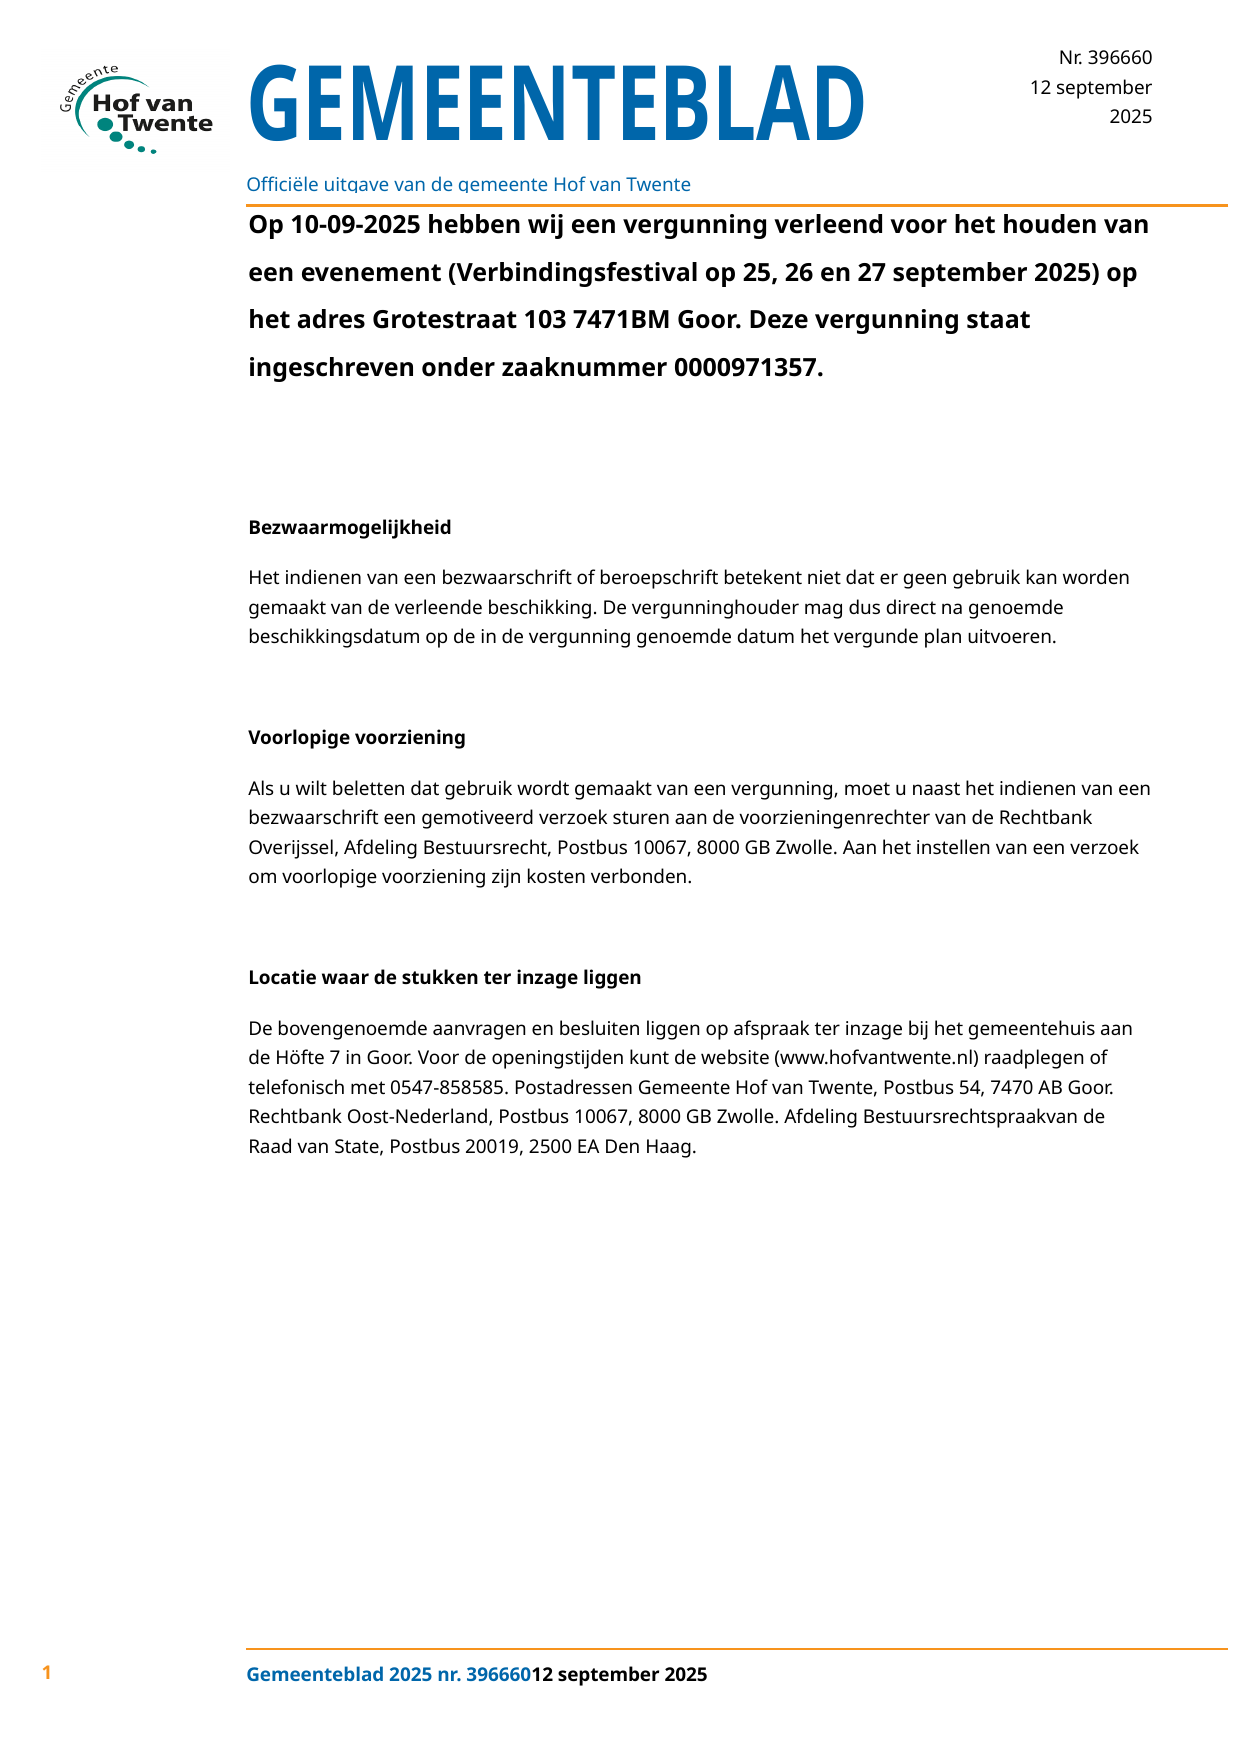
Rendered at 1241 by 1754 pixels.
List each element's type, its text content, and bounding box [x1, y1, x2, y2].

picture [41, 47, 231, 172]
text Bezwaarmogelijkheid [248, 514, 1152, 540]
text Op 10-09-2025 hebben wij een vergunning verleend voor het houden van een evenement (Verbindingsfestival op 25, 26 en 27 september 2025) op het adres Grotestraat 103 7471BM Goor. Deze vergunning staat ingeschreven onder zaaknummer 0000971357. [248, 207, 1152, 384]
text Het indienen van een bezwaarschrift of beroepschrift betekent niet dat er geen gebruik kan worden gemaakt van de verleende beschikking. De vergunninghouder mag dus direct na genoemde beschikkingsdatum op de in de vergunning genoemde datum het vergunde plan uitvoeren. [248, 564, 1152, 649]
text Voorlopige voorziening [248, 724, 1152, 750]
text Locatie waar de stukken ter inzage liggen [248, 964, 1152, 990]
text Als u wilt beletten dat gebruik wordt gemaakt van een vergunning, moet u naast het indienen van een bezwaarschrift een gemotiveerd verzoek sturen aan de voorzieningenrechter van de Rechtbank Overijssel, Afdeling Bestuursrecht, Postbus 10067, 8000 GB Zwolle. Aan het instellen van een verzoek om voorlopige voorziening zijn kosten verbonden. [248, 775, 1152, 889]
text De bovengenoemde aanvragen en besluiten liggen op afspraak ter inzage bij het gemeentehuis aan de Höfte 7 in Goor. Voor de openingstijden kunt de website (www.hofvantwente.nl) raadplegen of telefonisch met 0547-858585. Postadressen Gemeente Hof van Twente, Postbus 54, 7470 AB Goor. Rechtbank Oost-Nederland, Postbus 10067, 8000 GB Zwolle. Afdeling Bestuursrechtspraakvan de Raad van State, Postbus 20019, 2500 EA Den Haag. [248, 1015, 1152, 1159]
